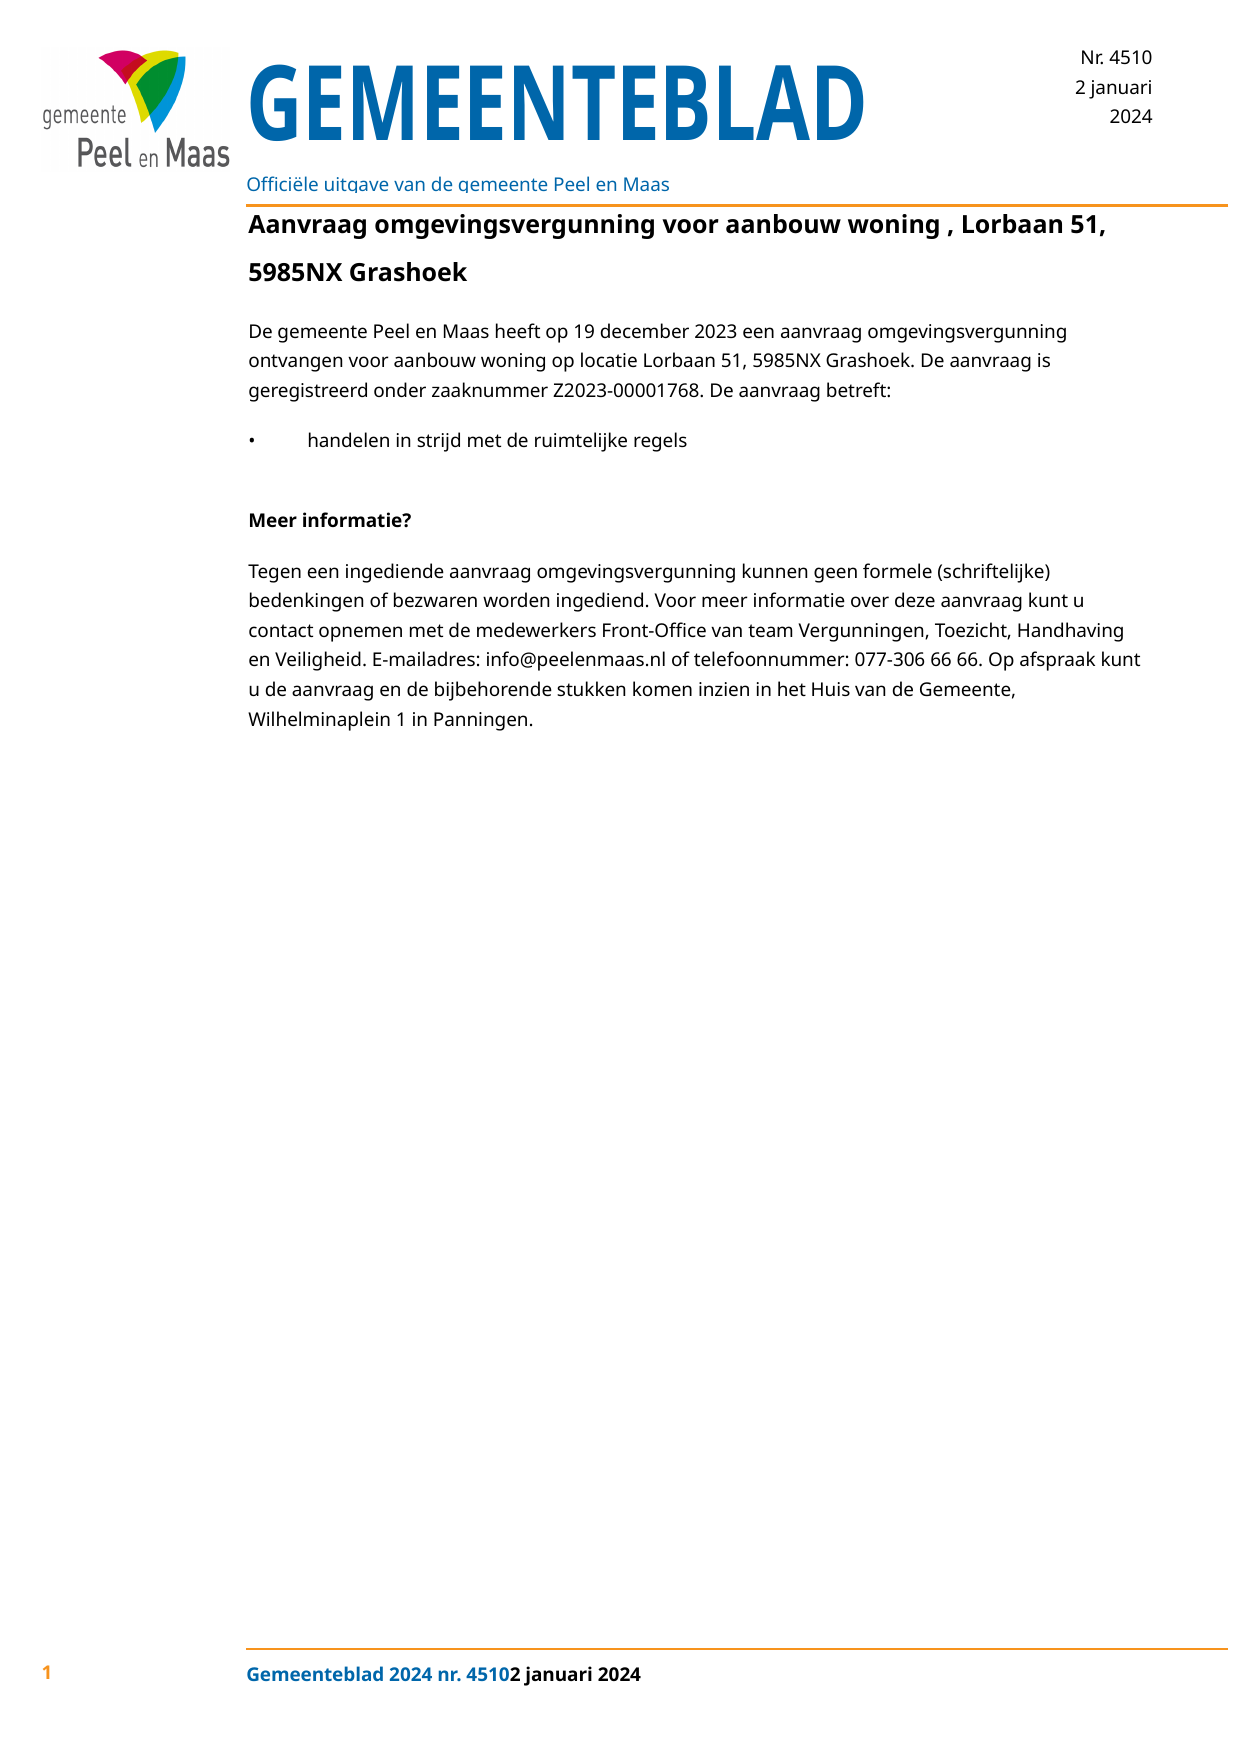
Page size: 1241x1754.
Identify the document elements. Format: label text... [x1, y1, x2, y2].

picture [41, 47, 231, 172]
text Tegen een ingediende aanvraag omgevingsvergunning kunnen geen formele (schriftelijke) bedenkingen of bezwaren worden ingediend. Voor meer informatie over deze aanvraag kunt u contact opnemen met de medewerkers Front-Office van team Vergunningen, Toezicht, Handhaving en Veiligheid. E-mailadres: info@peelenmaas.nl of telefoonnummer: 077-306 66 66. Op afspraak kunt u de aanvraag en de bijbehorende stukken komen inzien in het Huis van de Gemeente, Wilhelminaplein 1 in Panningen. [248, 558, 1152, 732]
list handelen in strijd met de ruimtelijke regels [248, 427, 1152, 453]
text Meer informatie? [248, 507, 1152, 533]
text Aanvraag omgevingsvergunning voor aanbouw woning , Lorbaan 51, 5985NX Grashoek [248, 207, 1152, 288]
text De gemeente Peel en Maas heeft op 19 december 2023 een aanvraag omgevingsvergunning ontvangen voor aanbouw woning op locatie Lorbaan 51, 5985NX Grashoek. De aanvraag is geregistreerd onder zaaknummer Z2023-00001768. De aanvraag betreft: [248, 318, 1152, 403]
